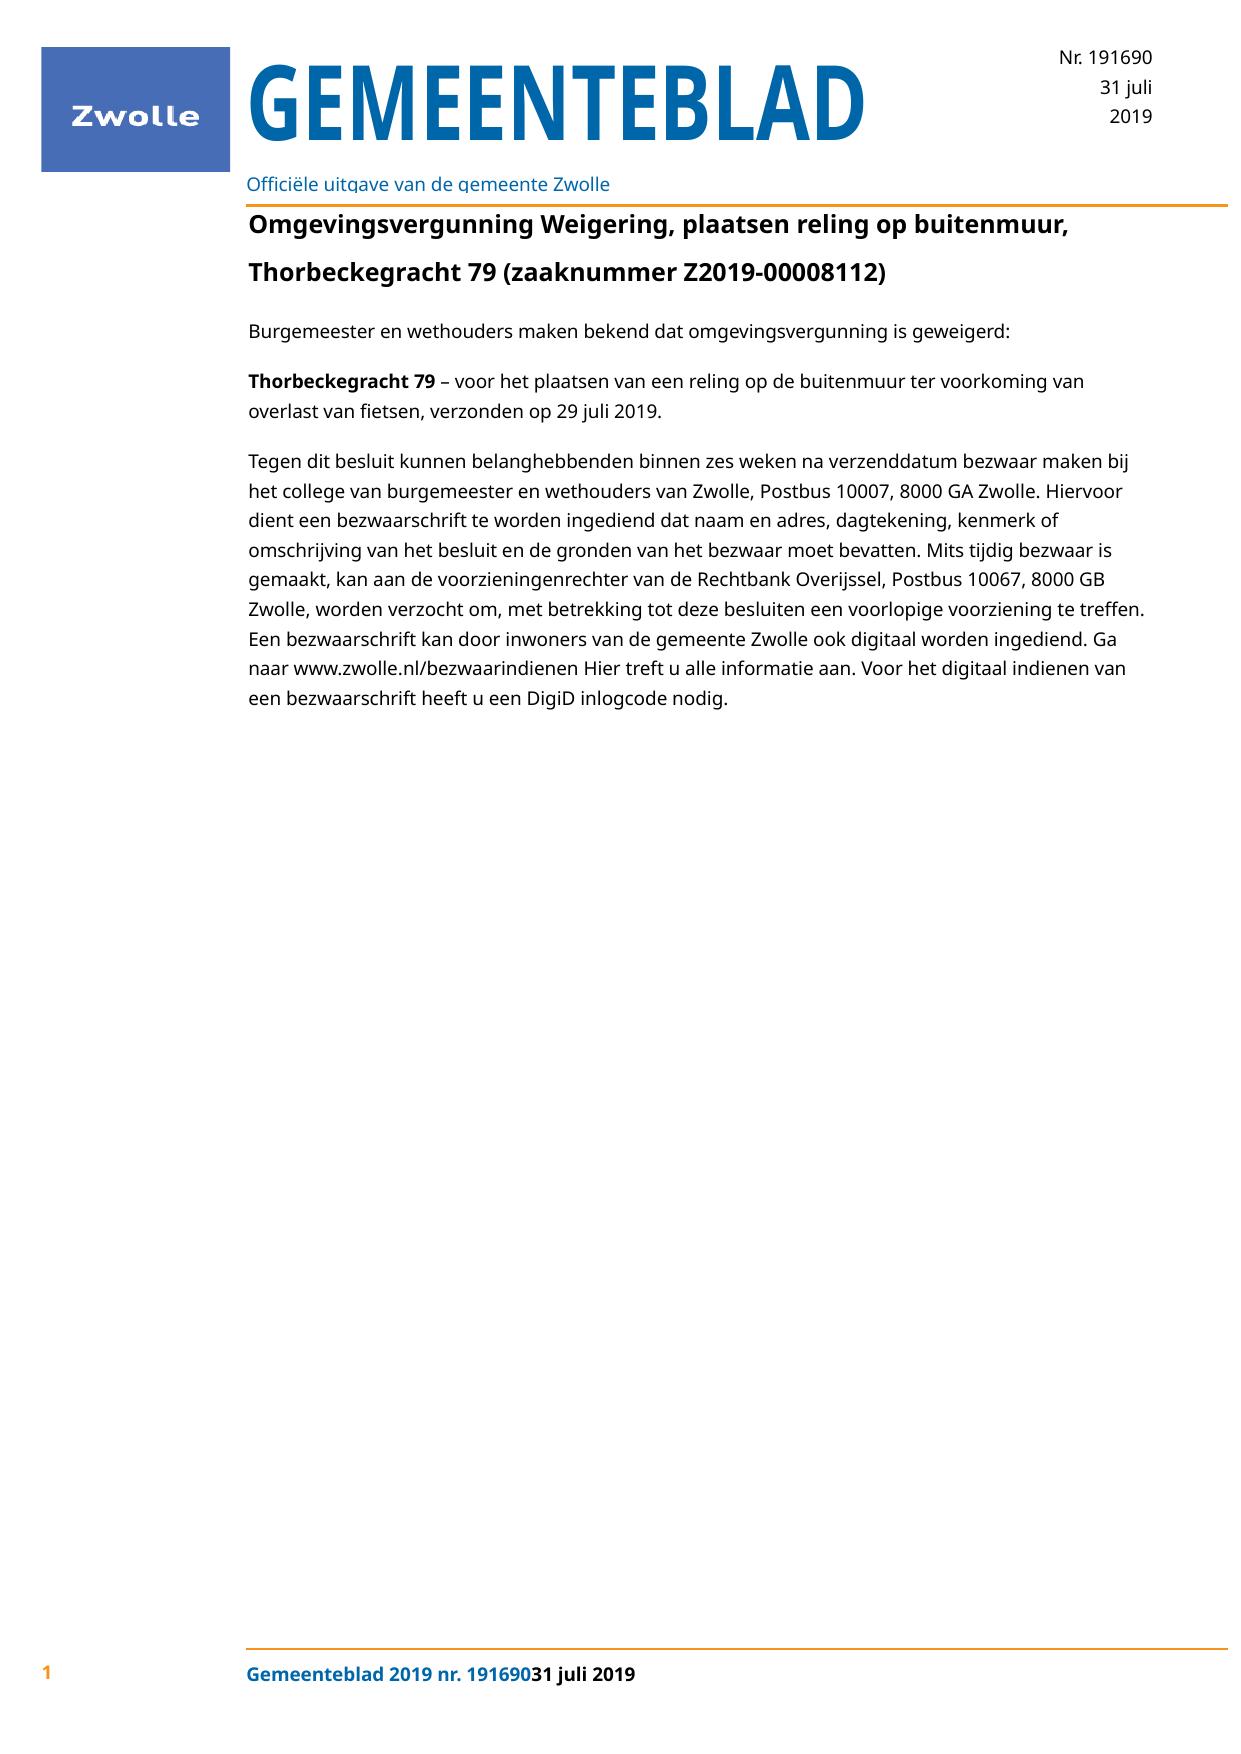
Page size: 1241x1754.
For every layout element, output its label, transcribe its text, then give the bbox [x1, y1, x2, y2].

text Tegen dit besluit kunnen belanghebbenden binnen zes weken na verzenddatum bezwaar maken bij het college van burgemeester en wethouders van Zwolle, Postbus 10007, 8000 GA Zwolle. Hiervoor dient een bezwaarschrift te worden ingediend dat naam en adres, dagtekening, kenmerk of omschrijving van het besluit en de gronden van het bezwaar moet bevatten. Mits tijdig bezwaar is gemaakt, kan aan de voorzieningenrechter van de Rechtbank Overijssel, Postbus 10067, 8000 GB Zwolle, worden verzocht om, met betrekking tot deze besluiten een voorlopige voorziening te treffen. Een bezwaarschrift kan door inwoners van de gemeente Zwolle ook digitaal worden ingediend. Ga naar www.zwolle.nl/bezwaarindienen Hier treft u alle informatie aan. Voor het digitaal indienen van een bezwaarschrift heeft u een DigiD inlogcode nodig. [248, 448, 1152, 711]
text Burgemeester en wethouders maken bekend dat omgevingsvergunning is geweigerd: [248, 318, 1152, 344]
text Omgevingsvergunning Weigering, plaatsen reling op buitenmuur, Thorbeckegracht 79 (zaaknummer Z2019-00008112) [248, 207, 1152, 288]
text Thorbeckegracht 79 – voor het plaatsen van een reling op de buitenmuur ter voorkoming van overlast van fietsen, verzonden op 29 juli 2019. [248, 368, 1152, 424]
picture [41, 47, 231, 172]
